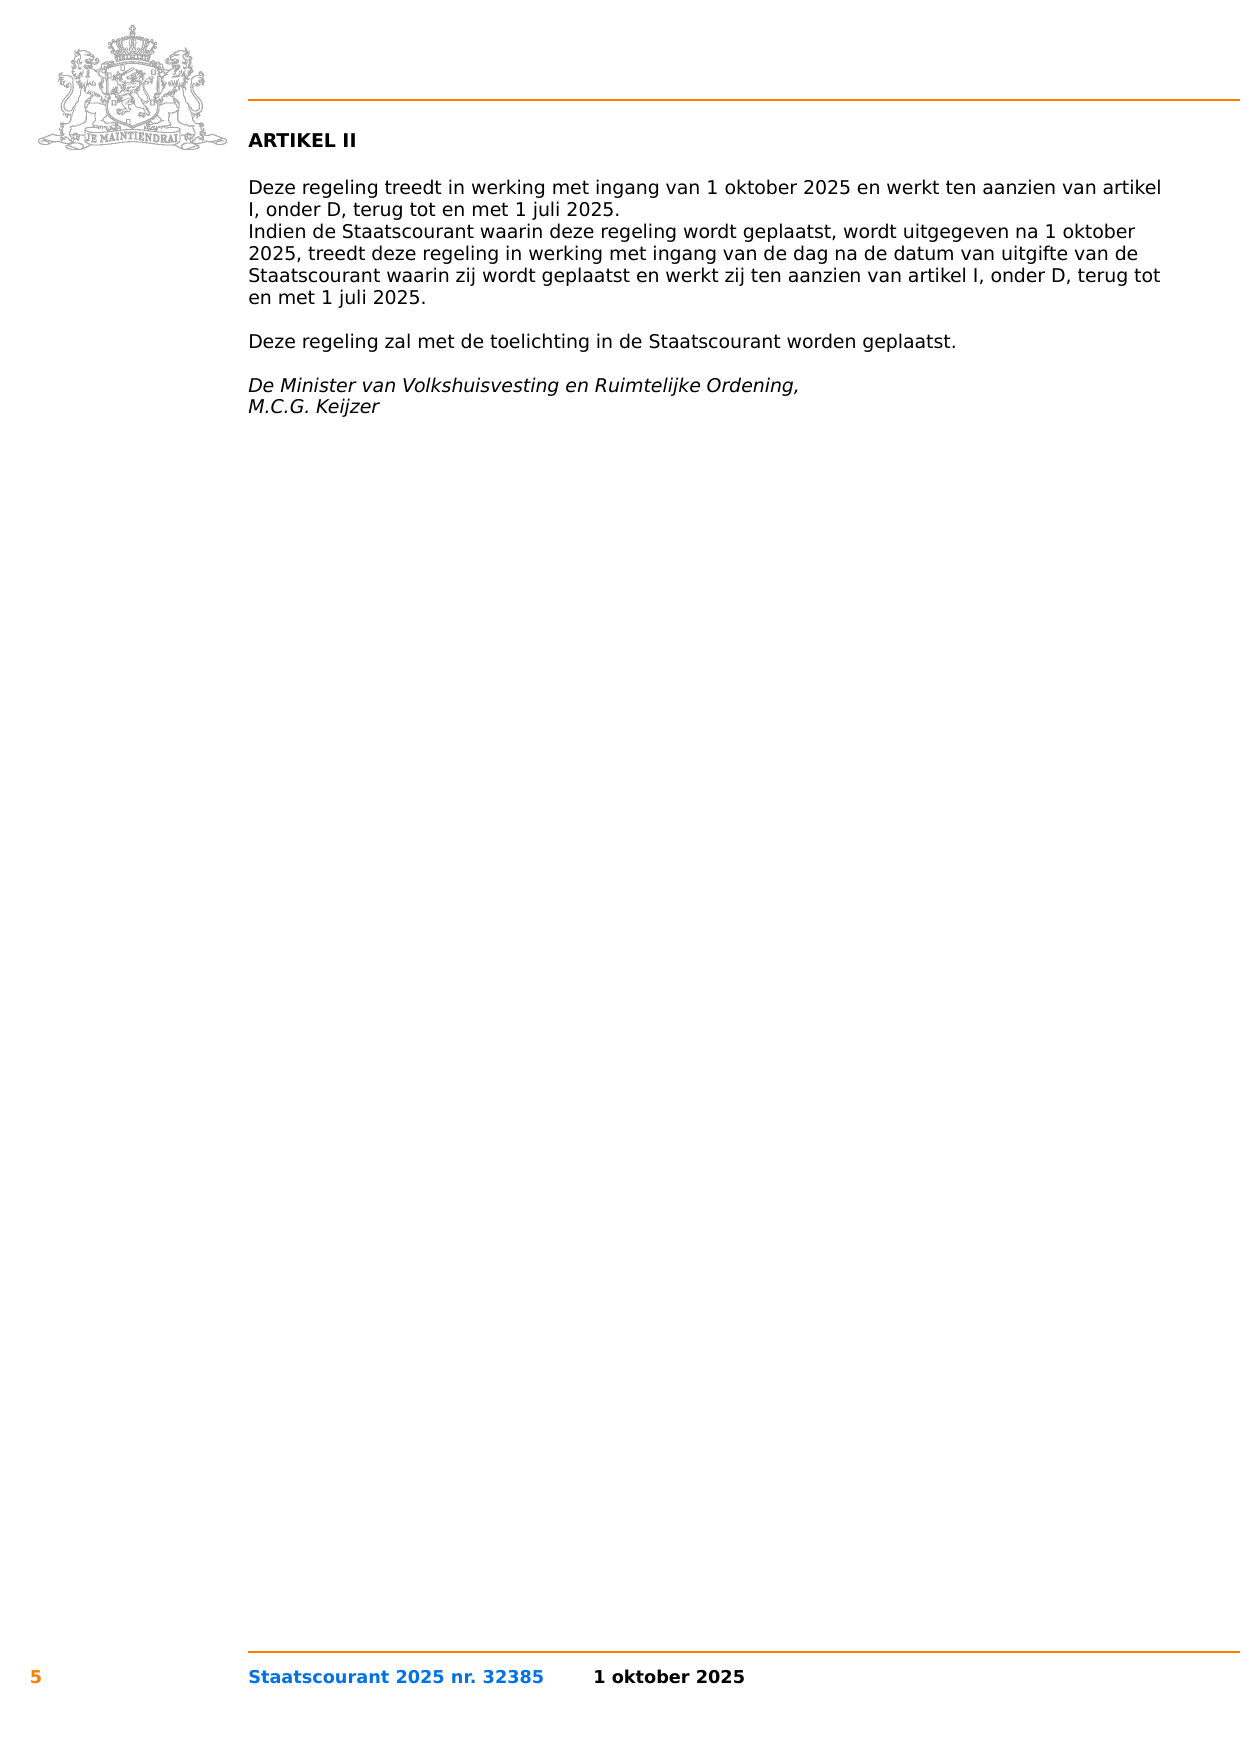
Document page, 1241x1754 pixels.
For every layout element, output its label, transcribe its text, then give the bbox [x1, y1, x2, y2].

picture [38, 25, 227, 150]
text Indien de Staatscourant waarin deze regeling wordt geplaatst, wordt uitgegeven na 1 oktober 2025, treedt deze regeling in werking met ingang van de dag na de datum van uitgifte van de Staatscourant waarin zij wordt geplaatst en werkt zij ten aanzien van artikel I, onder D, terug tot en met 1 juli 2025. [248, 221, 1163, 309]
text Deze regeling treedt in werking met ingang van 1 oktober 2025 en werkt ten aanzien van artikel I, onder D, terug tot en met 1 juli 2025. [248, 177, 1163, 221]
subtitle ARTIKEL II [248, 130, 1163, 152]
text De Minister van Volkshuisvesting en Ruimtelijke Ordening, M.C.G. Keijzer [248, 374, 1163, 418]
text Deze regeling zal met de toelichting in de Staatscourant worden geplaatst. [248, 331, 1163, 353]
